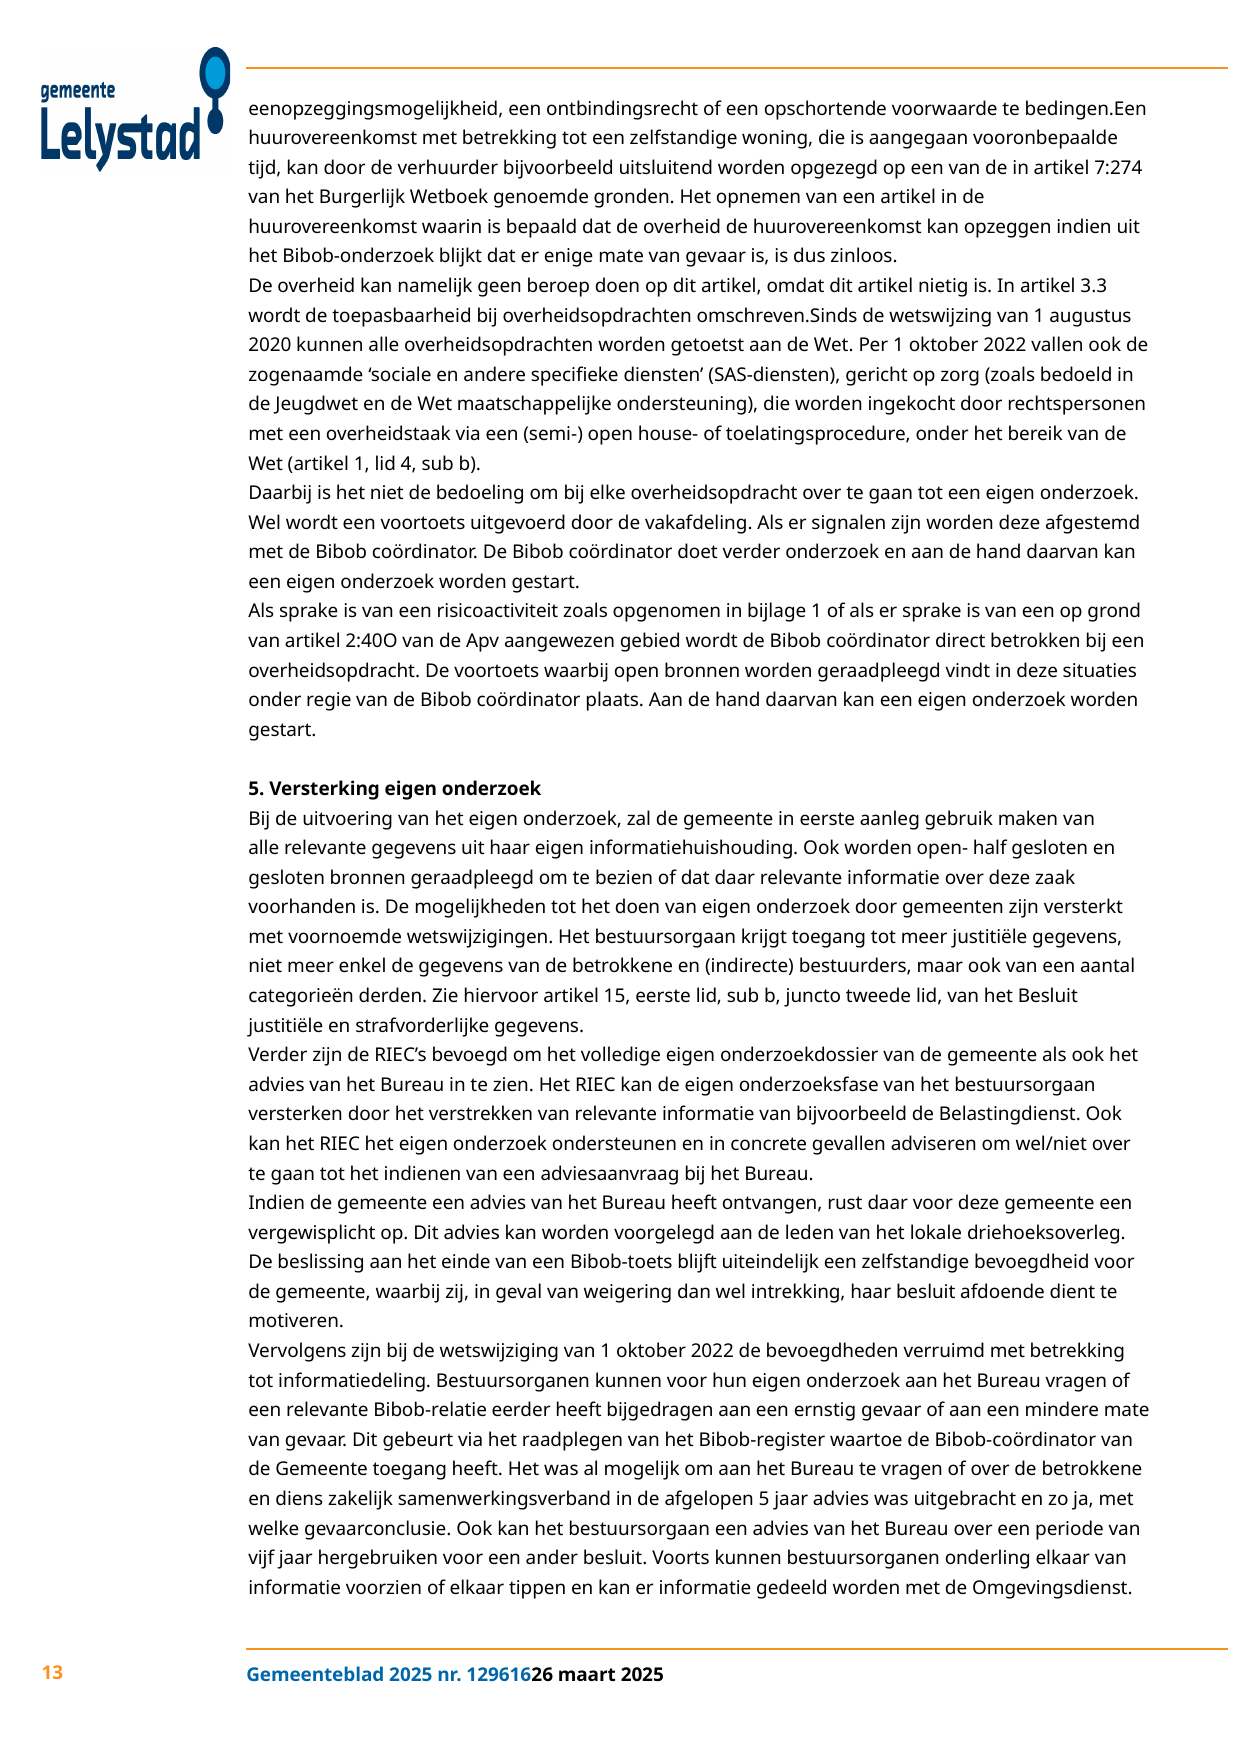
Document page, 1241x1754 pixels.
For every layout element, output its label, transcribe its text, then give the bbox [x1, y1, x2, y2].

text De overheid kan namelijk geen beroep doen op dit artikel, omdat dit artikel nietig is. In artikel 3.3 wordt de toepasbaarheid bij overheidsopdrachten omschreven.Sinds de wetswijzing van 1 augustus 2020 kunnen alle overheidsopdrachten worden getoetst aan de Wet. Per 1 oktober 2022 vallen ook de zogenaamde ‘sociale en andere specifieke diensten’ (SAS-diensten), gericht op zorg (zoals bedoeld in de Jeugdwet en de Wet maatschappelijke ondersteuning), die worden ingekocht door rechtspersonen met een overheidstaak via een (semi-) open house- of toelatingsprocedure, onder het bereik van de Wet (artikel 1, lid 4, sub b). [248, 272, 1152, 476]
text Verder zijn de RIEC’s bevoegd om het volledige eigen onderzoekdossier van de gemeente als ook het advies van het Bureau in te zien. Het RIEC kan de eigen onderzoeksfase van het bestuursorgaan [248, 1041, 1152, 1097]
text Vervolgens zijn bij de wetswijziging van 1 oktober 2022 de bevoegdheden verruimd met betrekking tot informatiedeling. Bestuursorganen kunnen voor hun eigen onderzoek aan het Bureau vragen of een relevante Bibob-relatie eerder heeft bijgedragen aan een ernstig gevaar of aan een mindere mate van gevaar. Dit gebeurt via het raadplegen van het Bibob-register waartoe de Bibob-coördinator van de Gemeente toegang heeft. Het was al mogelijk om aan het Bureau te vragen of over de betrokkene en diens zakelijk samenwerkingsverband in de afgelopen 5 jaar advies was uitgebracht en zo ja, met welke gevaarconclusie. Ook kan het bestuursorgaan een advies van het Bureau over een periode van vijf jaar hergebruiken voor een ander besluit. Voorts kunnen bestuursorganen onderling elkaar van informatie voorzien of elkaar tippen en kan er informatie gedeeld worden met de Omgevingsdienst. [248, 1337, 1152, 1600]
picture [41, 47, 231, 172]
text Daarbij is het niet de bedoeling om bij elke overheidsopdracht over te gaan tot een eigen onderzoek. Wel wordt een voortoets uitgevoerd door de vakafdeling. Als er signalen zijn worden deze afgestemd met de Bibob coördinator. De Bibob coördinator doet verder onderzoek en aan de hand daarvan kan een eigen onderzoek worden gestart. [248, 479, 1152, 594]
text 5. Versterking eigen onderzoek [248, 775, 1152, 801]
text alle relevante gegevens uit haar eigen informatiehuishouding. Ook worden open- half gesloten en gesloten bronnen geraadpleegd om te bezien of dat daar relevante informatie over deze zaak voorhanden is. De mogelijkheden tot het doen van eigen onderzoek door gemeenten zijn versterkt met voornoemde wetswijzigingen. Het bestuursorgaan krijgt toegang tot meer justitiële gegevens, niet meer enkel de gegevens van de betrokkene en (indirecte) bestuurders, maar ook van een aantal categorieën derden. Zie hiervoor artikel 15, eerste lid, sub b, juncto tweede lid, van het Besluit justitiële en strafvorderlijke gegevens. [248, 834, 1152, 1038]
text eenopzeggingsmogelijkheid, een ontbindingsrecht of een opschortende voorwaarde te bedingen.Een huurovereenkomst met betrekking tot een zelfstandige woning, die is aangegaan vooronbepaalde tijd, kan door de verhuurder bijvoorbeeld uitsluitend worden opgezegd op een van de in artikel 7:274 van het Burgerlijk Wetboek genoemde gronden. Het opnemen van een artikel in de huurovereenkomst waarin is bepaald dat de overheid de huurovereenkomst kan opzeggen indien uit het Bibob-onderzoek blijkt dat er enige mate van gevaar is, is dus zinloos. [248, 95, 1152, 268]
text vergewisplicht op. Dit advies kan worden voorgelegd aan de leden van het lokale driehoeksoverleg. De beslissing aan het einde van een Bibob-toets blijft uiteindelijk een zelfstandige bevoegdheid voor de gemeente, waarbij zij, in geval van weigering dan wel intrekking, haar besluit afdoende dient te motiveren. [248, 1219, 1152, 1333]
text Bij de uitvoering van het eigen onderzoek, zal de gemeente in eerste aanleg gebruik maken van [248, 805, 1152, 831]
text versterken door het verstrekken van relevante informatie van bijvoorbeeld de Belastingdienst. Ook kan het RIEC het eigen onderzoek ondersteunen en in concrete gevallen adviseren om wel/niet over te gaan tot het indienen van een adviesaanvraag bij het Bureau. [248, 1101, 1152, 1186]
text Als sprake is van een risicoactiviteit zoals opgenomen in bijlage 1 of als er sprake is van een op grond van artikel 2:40O van de Apv aangewezen gebied wordt de Bibob coördinator direct betrokken bij een overheidsopdracht. De voortoets waarbij open bronnen worden geraadpleegd vindt in deze situaties onder regie van de Bibob coördinator plaats. Aan de hand daarvan kan een eigen onderzoek worden gestart. [248, 598, 1152, 742]
text Indien de gemeente een advies van het Bureau heeft ontvangen, rust daar voor deze gemeente een [248, 1189, 1152, 1215]
